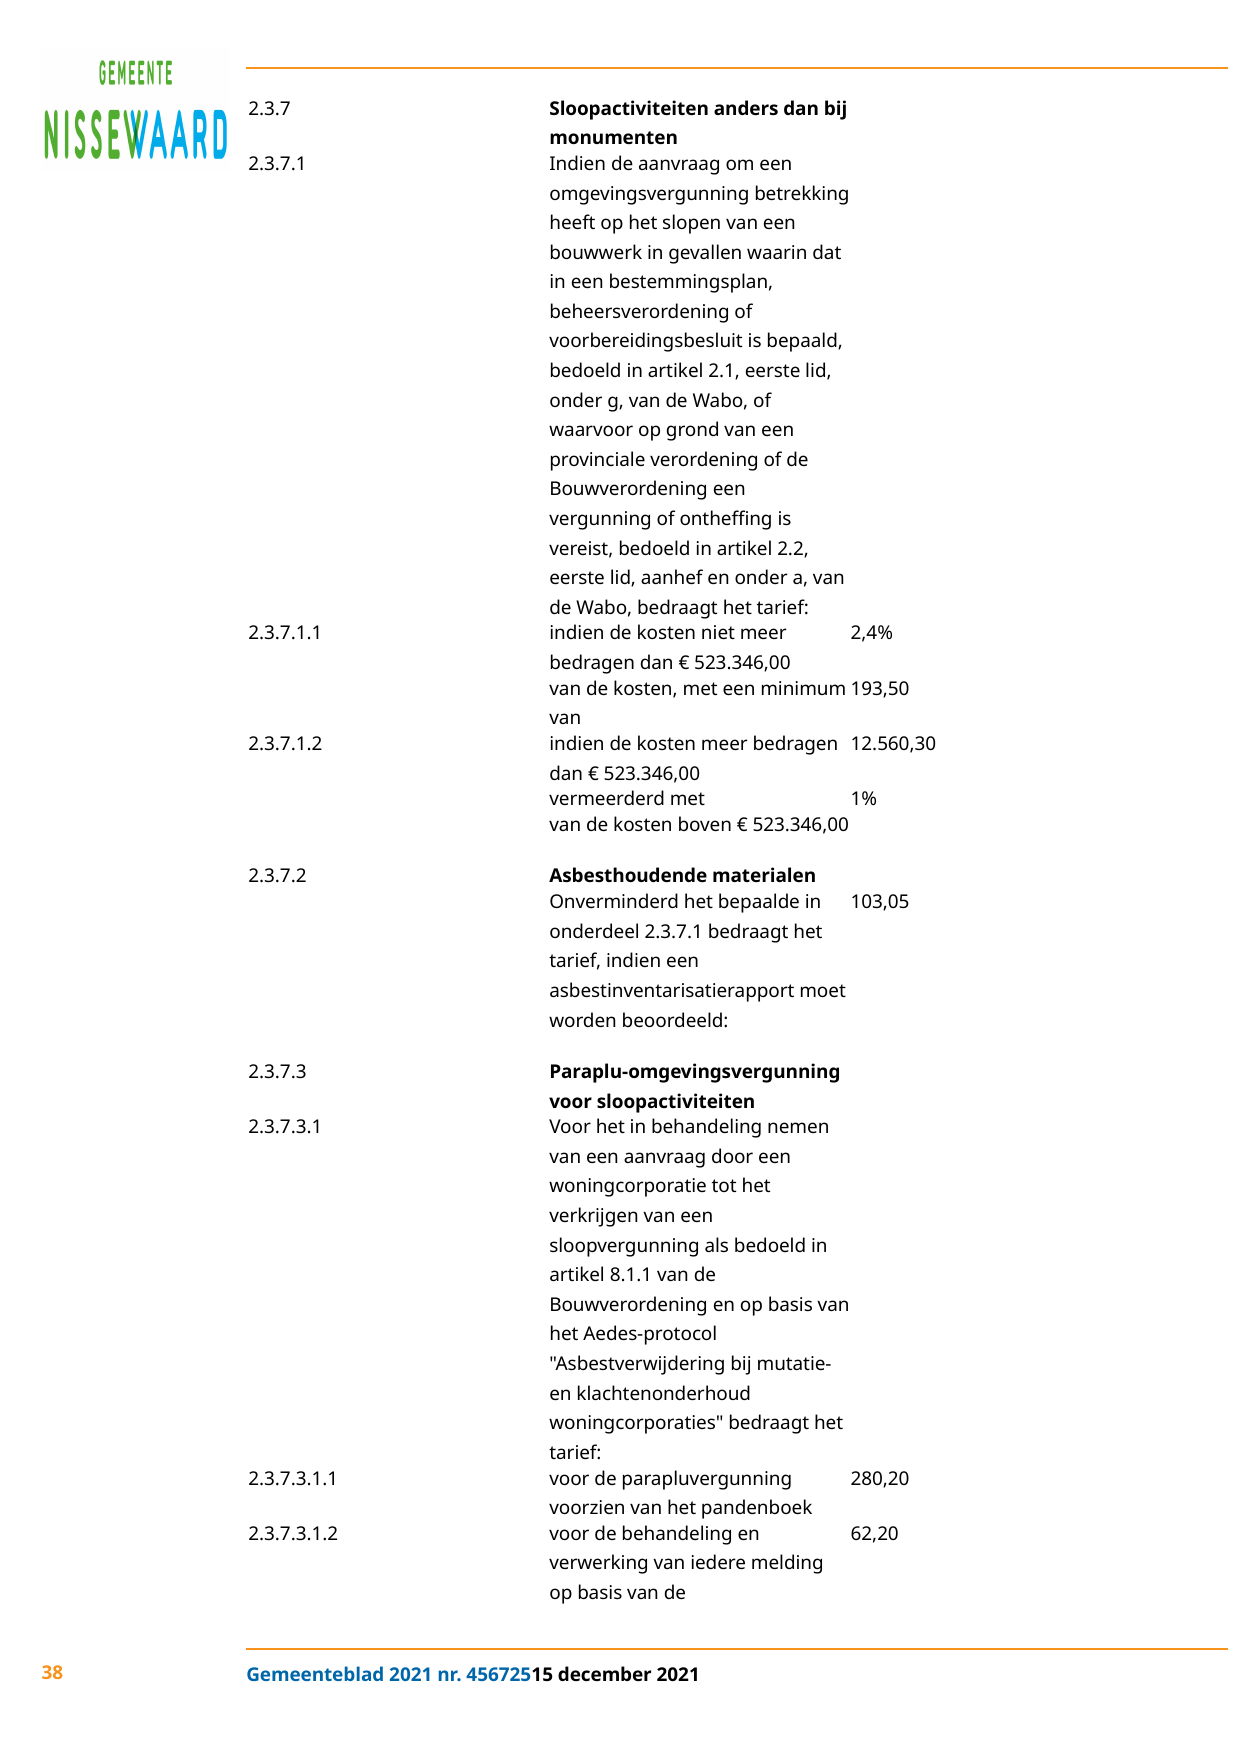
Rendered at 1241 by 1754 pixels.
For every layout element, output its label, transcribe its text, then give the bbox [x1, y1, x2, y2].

table_cell [850, 1033, 1152, 1058]
table_cell 2.3.7.1.1 [248, 620, 549, 675]
table_cell 1% [850, 786, 1152, 811]
table_cell [850, 1114, 1152, 1465]
table_cell [549, 1033, 850, 1058]
table_cell voor de parapluvergunning voorzien van het pandenboek [549, 1465, 850, 1520]
table_cell Sloopactiviteiten anders dan bij monumenten [549, 95, 850, 150]
table_cell indien de kosten niet meer bedragen dan € 523.346,00 [549, 620, 850, 675]
table_cell 2.3.7.1.2 [248, 730, 549, 786]
table_cell [549, 837, 850, 863]
table_cell [850, 837, 1152, 863]
table_cell 193,50 [850, 675, 1152, 730]
table_cell 2,4% [850, 620, 1152, 675]
table_cell [248, 889, 549, 1032]
table_cell 12.560,30 [850, 730, 1152, 786]
table_cell 2.3.7 [248, 95, 549, 150]
picture [41, 47, 231, 172]
table_cell [850, 1058, 1152, 1113]
table_cell [248, 811, 549, 837]
table_cell 2.3.7.2 [248, 863, 549, 888]
table_cell 2.3.7.3.1.1 [248, 1465, 549, 1520]
table_cell Onverminderd het bepaalde in onderdeel 2.3.7.1 bedraagt het tarief, indien een asbestinventarisatierapport moet worden beoordeeld: [549, 889, 850, 1032]
table_cell van de kosten, met een minimum van [549, 675, 850, 730]
table_cell [248, 1033, 549, 1058]
table_cell [248, 675, 549, 730]
table_cell 2.3.7.1 [248, 150, 549, 619]
table_cell Asbesthoudende materialen [549, 863, 850, 888]
table_cell 2.3.7.3.1.2 [248, 1520, 549, 1605]
table_cell [248, 786, 549, 811]
table_cell indien de kosten meer bedragen dan € 523.346,00 [549, 730, 850, 786]
table_cell [850, 150, 1152, 619]
table_cell vermeerderd met [549, 786, 850, 811]
table_cell 103,05 [850, 889, 1152, 1032]
table_cell [248, 837, 549, 863]
table_cell van de kosten boven € 523.346,00 [549, 811, 850, 837]
table_cell [850, 863, 1152, 888]
table_cell Indien de aanvraag om een omgevingsvergunning betrekking heeft op het slopen van een bouwwerk in gevallen waarin dat in een bestemmingsplan, beheersverordening of voorbereidingsbesluit is bepaald, bedoeld in artikel 2.1, eerste lid, onder g, van de Wabo, of waarvoor op grond van een provinciale verordening of de Bouwverordening een vergunning of ontheffing is vereist, bedoeld in artikel 2.2, eerste lid, aanhef en onder a, van de Wabo, bedraagt het tarief: [549, 150, 850, 619]
table_cell voor de behandeling en verwerking van iedere melding op basis van de [549, 1520, 850, 1605]
table_cell 280,20 [850, 1465, 1152, 1520]
table_cell 62,20 [850, 1520, 1152, 1605]
table_cell Voor het in behandeling nemen van een aanvraag door een woningcorporatie tot het verkrijgen van een sloopvergunning als bedoeld in artikel 8.1.1 van de Bouwverordening en op basis van het Aedes-protocol "Asbestverwijdering bij mutatie- en klachtenonderhoud woningcorporaties" bedraagt het tarief: [549, 1114, 850, 1465]
table_cell Paraplu-omgevingsvergunning voor sloopactiviteiten [549, 1058, 850, 1113]
table_cell 2.3.7.3.1 [248, 1114, 549, 1465]
table_cell [850, 95, 1152, 150]
table_cell 2.3.7.3 [248, 1058, 549, 1113]
table_cell [850, 811, 1152, 837]
